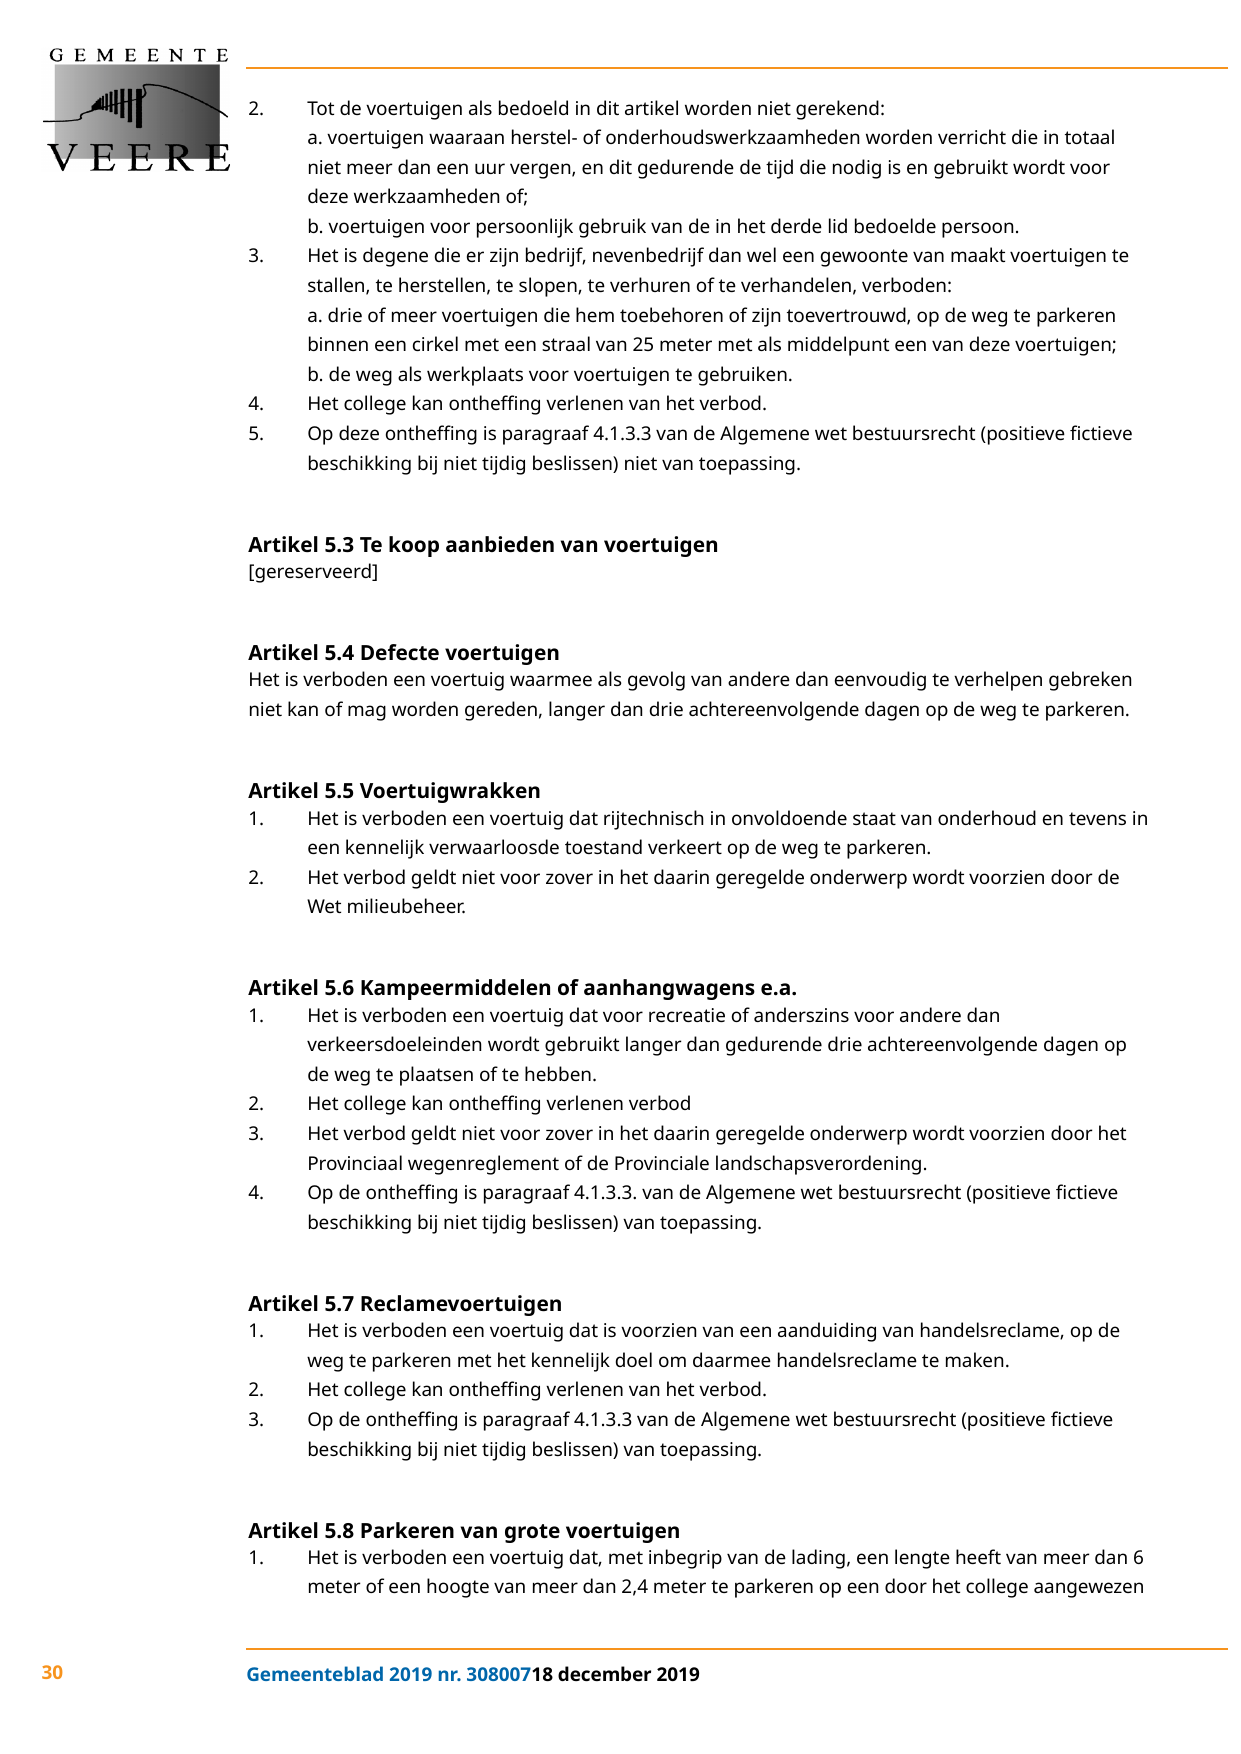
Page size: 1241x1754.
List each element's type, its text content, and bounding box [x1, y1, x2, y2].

list Op de ontheffing is paragraaf 4.1.3.3 van de Algemene wet bestuursrecht (positieve fictieve beschikking bij niet tijdig beslissen) van toepassing. [248, 1406, 1152, 1461]
picture [41, 47, 231, 172]
list Het college kan ontheffing verlenen van het verbod. [248, 391, 1152, 416]
text Artikel 5.5 Voertuigwrakken [248, 776, 1152, 805]
list Het verbod geldt niet voor zover in het daarin geregelde onderwerp wordt voorzien door de Wet milieubeheer. [248, 864, 1152, 919]
list Het is verboden een voertuig dat, met inbegrip van de lading, een lengte heeft van meer dan 6 meter of een hoogte van meer dan 2,4 meter te parkeren op een door het college aangewezen [248, 1544, 1152, 1599]
list Op de ontheffing is paragraaf 4.1.3.3. van de Algemene wet bestuursrecht (positieve fictieve beschikking bij niet tijdig beslissen) van toepassing. [248, 1179, 1152, 1235]
list Het college kan ontheffing verlenen verbod [248, 1091, 1152, 1116]
list Het is verboden een voertuig dat voor recreatie of anderszins voor andere dan verkeersdoeleinden wordt gebruikt langer dan gedurende drie achtereenvolgende dagen op de weg te plaatsen of te hebben. [248, 1002, 1152, 1087]
text Artikel 5.8 Parkeren van grote voertuigen [248, 1516, 1152, 1544]
list a. voertuigen waaraan herstel- of onderhoudswerkzaamheden worden verricht die in totaal niet meer dan een uur vergen, en dit gedurende de tijd die nodig is en gebruikt wordt voor deze werkzaamheden of; [248, 124, 1152, 209]
text Artikel 5.4 Defecte voertuigen [248, 638, 1152, 667]
list Op deze ontheffing is paragraaf 4.1.3.3 van de Algemene wet bestuursrecht (positieve fictieve beschikking bij niet tijdig beslissen) niet van toepassing. [248, 420, 1152, 476]
list Het verbod geldt niet voor zover in het daarin geregelde onderwerp wordt voorzien door het Provinciaal wegenreglement of de Provinciale landschapsverordening. [248, 1120, 1152, 1176]
text [gereserveerd] [248, 558, 1152, 584]
list Het college kan ontheffing verlenen van het verbod. [248, 1377, 1152, 1402]
list Het is verboden een voertuig dat is voorzien van een aanduiding van handelsreclame, op de weg te parkeren met het kennelijk doel om daarmee handelsreclame te maken. [248, 1317, 1152, 1373]
list a. drie of meer voertuigen die hem toebehoren of zijn toevertrouwd, op de weg te parkeren binnen een cirkel met een straal van 25 meter met als middelpunt een van deze voertuigen; [248, 302, 1152, 357]
list b. de weg als werkplaats voor voertuigen te gebruiken. [248, 361, 1152, 387]
list Het is degene die er zijn bedrijf, nevenbedrijf dan wel een gewoonte van maakt voertuigen te stallen, te herstellen, te slopen, te verhuren of te verhandelen, verboden: [248, 243, 1152, 298]
list Het is verboden een voertuig dat rijtechnisch in onvoldoende staat van onderhoud en tevens in een kennelijk verwaarloosde toestand verkeert op de weg te parkeren. [248, 805, 1152, 860]
text Artikel 5.3 Te koop aanbieden van voertuigen [248, 530, 1152, 558]
list b. voertuigen voor persoonlijk gebruik van de in het derde lid bedoelde persoon. [248, 213, 1152, 239]
text Artikel 5.7 Reclamevoertuigen [248, 1289, 1152, 1317]
list Tot de voertuigen als bedoeld in dit artikel worden niet gerekend: [248, 95, 1152, 121]
text Het is verboden een voertuig waarmee als gevolg van andere dan eenvoudig te verhelpen gebreken niet kan of mag worden gereden, langer dan drie achtereenvolgende dagen op de weg te parkeren. [248, 667, 1152, 722]
text Artikel 5.6 Kampeermiddelen of aanhangwagens e.a. [248, 973, 1152, 1002]
